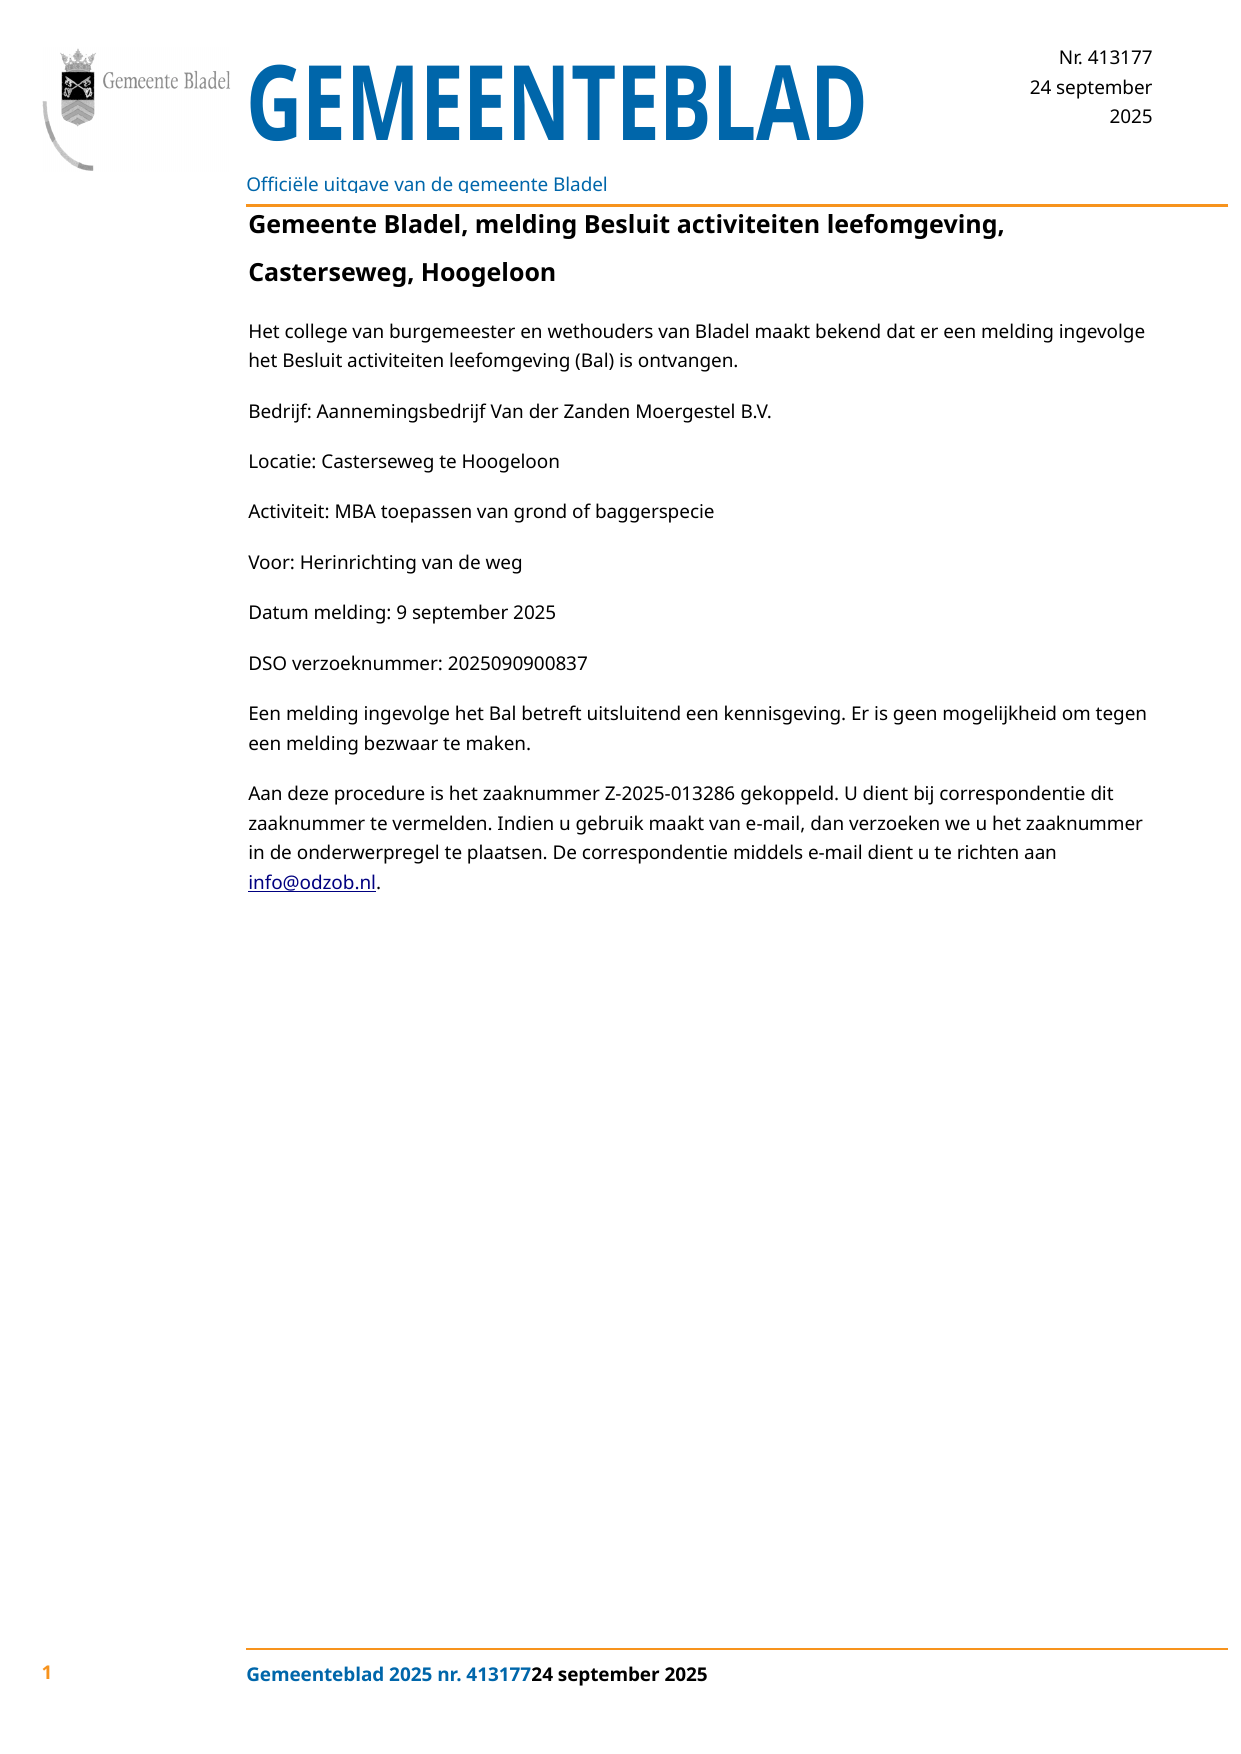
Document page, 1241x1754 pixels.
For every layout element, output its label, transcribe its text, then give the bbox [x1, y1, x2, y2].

text Bedrijf: Aannemingsbedrijf Van der Zanden Moergestel B.V. [248, 398, 1152, 424]
text DSO verzoeknummer: 2025090900837 [248, 650, 1152, 676]
text Een melding ingevolge het Bal betreft uitsluitend een kennisgeving. Er is geen mogelijkheid om tegen een melding bezwaar te maken. [248, 700, 1152, 756]
text Activiteit: MBA toepassen van grond of baggerspecie [248, 499, 1152, 524]
text Datum melding: 9 september 2025 [248, 599, 1152, 625]
text Gemeente Bladel, melding Besluit activiteiten leefomgeving, Casterseweg, Hoogeloon [248, 207, 1152, 288]
text Het college van burgemeester en wethouders van Bladel maakt bekend dat er een melding ingevolge het Besluit activiteiten leefomgeving (Bal) is ontvangen. [248, 318, 1152, 373]
text Locatie: Casterseweg te Hoogeloon [248, 448, 1152, 474]
picture [41, 47, 231, 172]
text Aan deze procedure is het zaaknummer Z-2025-013286 gekoppeld. U dient bij correspondentie dit zaaknummer te vermelden. Indien u gebruik maakt van e-mail, dan verzoeken we u het zaaknummer in de onderwerpregel te plaatsen. De correspondentie middels e-mail dient u te richten aan info@odzob.nl. [248, 780, 1152, 895]
text Voor: Herinrichting van de weg [248, 549, 1152, 575]
